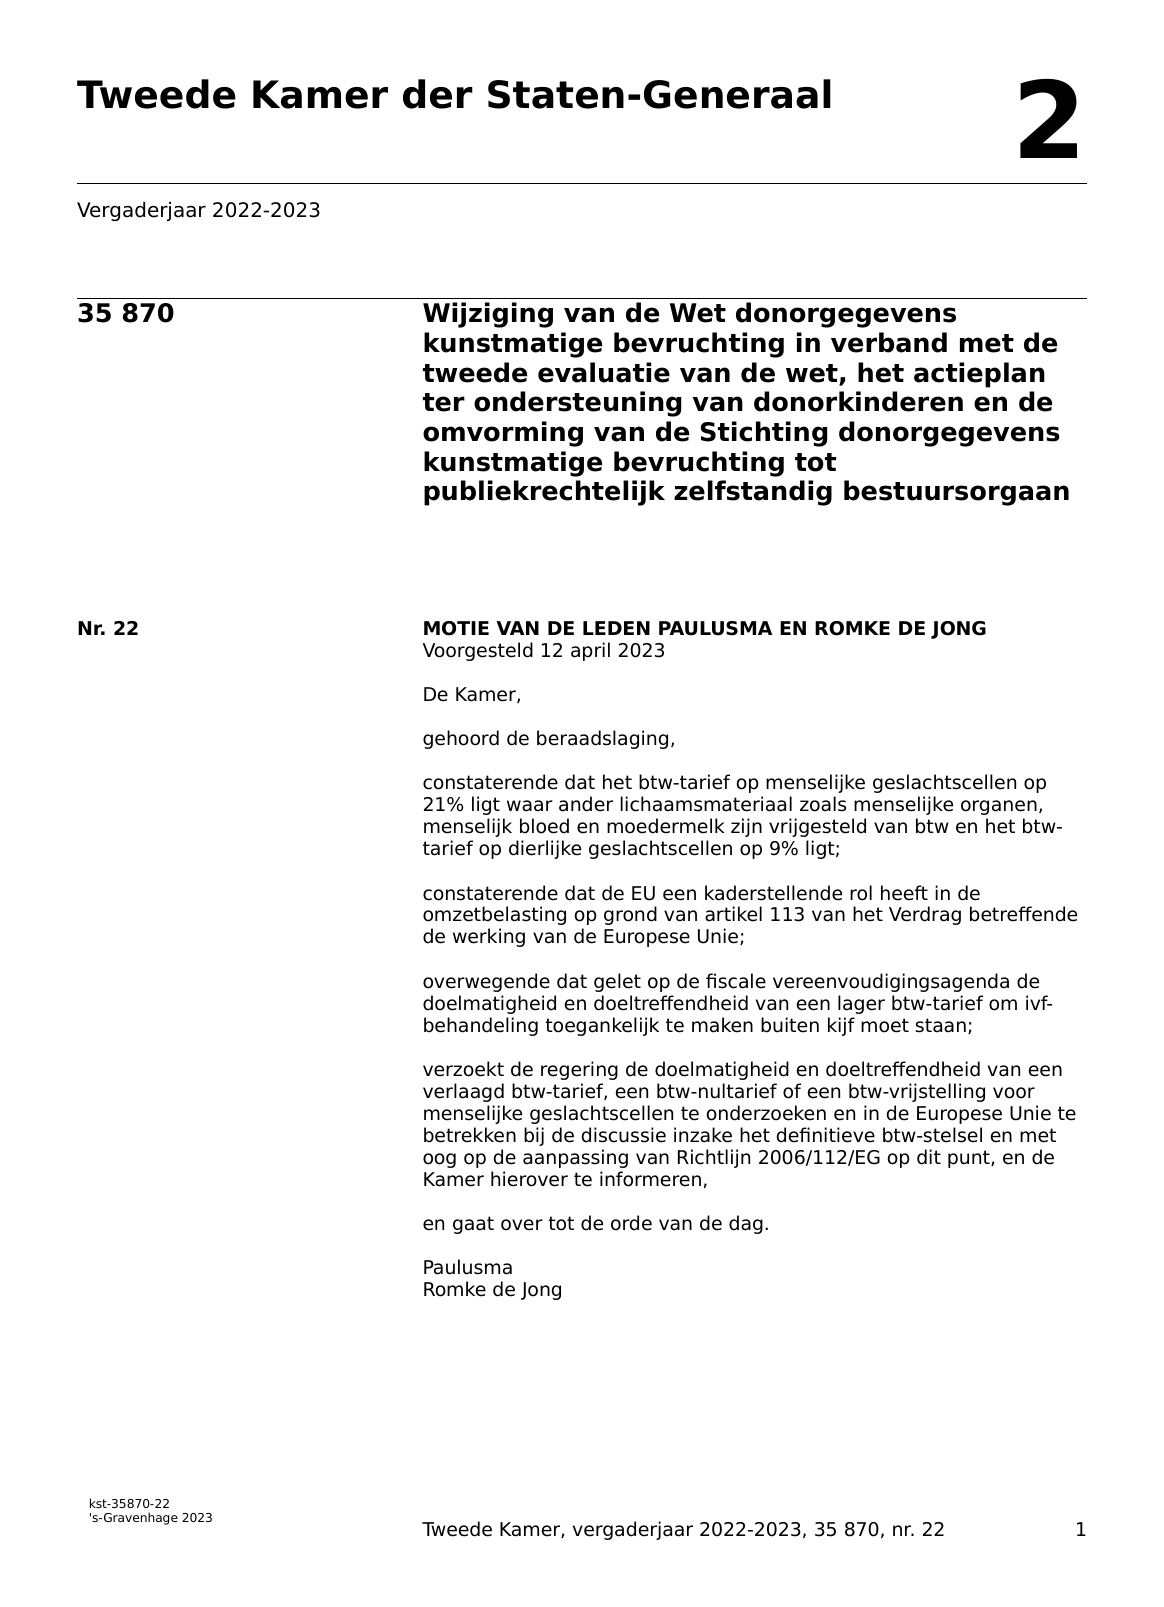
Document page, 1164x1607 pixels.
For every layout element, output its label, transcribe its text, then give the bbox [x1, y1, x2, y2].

text overwegende dat gelet op de fiscale vereenvoudigingsagenda de doelmatigheid en doeltreffendheid van een lager btw-tarief om ivf-behandeling toegankelijk te maken buiten kijf moet staan; [422, 971, 1087, 1036]
text 's-Gravenhage 2023 [88, 1511, 323, 1525]
text gehoord de beraadslaging, [422, 728, 1087, 750]
subtitle 35 870 Wijziging van de Wet donorgegevens kunstmatige bevruchting in verband met de tweede evaluatie van de wet, het actieplan ter ondersteuning van donorkinderen en de omvorming van de Stichting donorgegevens kunstmatige bevruchting tot publiekrechtelijk zelfstandig bestuursorgaan [77, 299, 1087, 507]
text Paulusma [422, 1257, 1087, 1279]
text Voorgesteld 12 april 2023 [422, 640, 1087, 662]
text Romke de Jong [422, 1279, 1087, 1301]
text en gaat over tot de orde van de dag. [422, 1213, 1087, 1235]
text De Kamer, [422, 684, 1087, 706]
text constaterende dat het btw-tarief op menselijke geslachtscellen op 21% ligt waar ander lichaamsmateriaal zoals menselijke organen, menselijk bloed en moedermelk zijn vrijgesteld van btw en het btw-tarief op dierlijke geslachtscellen op 9% ligt; [422, 772, 1087, 860]
text constaterende dat de EU een kaderstellende rol heeft in de omzetbelasting op grond van artikel 113 van het Verdrag betreffende de werking van de Europese Unie; [422, 882, 1087, 948]
table_header 2 [886, 59, 1087, 183]
text verzoekt de regering de doelmatigheid en doeltreffendheid van een verlaagd btw-tarief, een btw-nultarief of een btw-vrijstelling voor menselijke geslachtscellen te onderzoeken en in de Europese Unie te betrekken bij de discussie inzake het definitieve btw-stelsel en met oog op de aanpassing van Richtlijn 2006/112/EG op dit punt, en de Kamer hierover te informeren, [422, 1059, 1087, 1191]
table_header Tweede Kamer der Staten-Generaal [77, 59, 886, 183]
table_cell Vergaderjaar 2022-2023 [77, 184, 1087, 298]
subtitle Nr. 22 MOTIE VAN DE LEDEN PAULUSMA EN ROMKE DE JONG [77, 618, 1087, 640]
text kst-35870-22 [88, 1497, 323, 1511]
